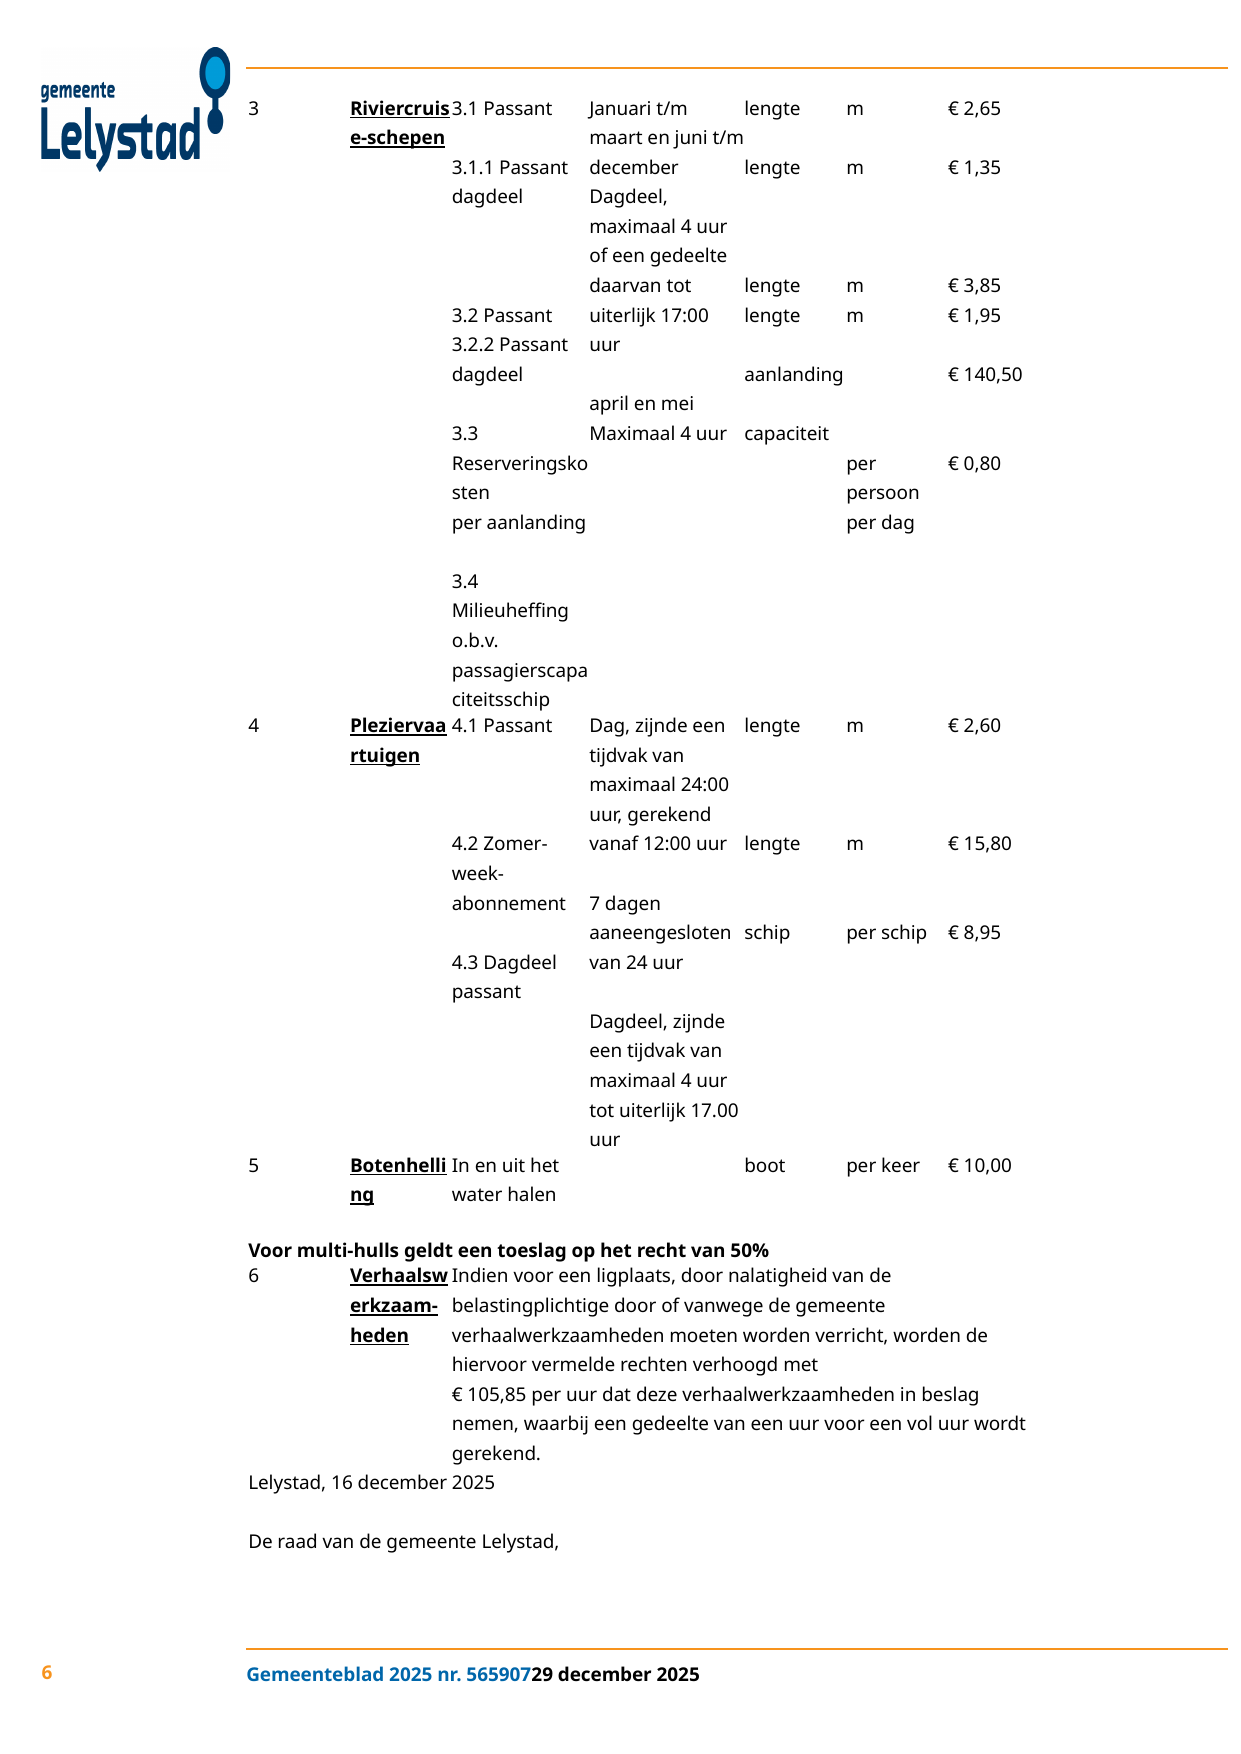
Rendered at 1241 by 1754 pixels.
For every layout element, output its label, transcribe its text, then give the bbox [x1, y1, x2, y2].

table_cell lengte lengte schip [744, 712, 846, 1152]
text Lelystad, 16 december 2025 [248, 1469, 1152, 1495]
table_cell 5 [248, 1152, 350, 1207]
table_cell Pleziervaartuigen [350, 712, 452, 1152]
table_cell Verhaalswerkzaam-heden [350, 1263, 452, 1466]
table_cell 3.1 Passant 3.1.1 Passant dagdeel 3.2 Passant 3.2.2 Passant dagdeel 3.3 Reserveringskosten per aanlanding 3.4 Milieuheffing o.b.v. passagierscapaciteitsschip [452, 95, 589, 712]
text De raad van de gemeente Lelystad, [248, 1528, 1152, 1554]
table_cell Januari t/m maart en juni t/m december Dagdeel, maximaal 4 uur of een gedeelte daarvan tot uiterlijk 17:00 uur april en mei Maximaal 4 uur [589, 95, 744, 712]
table_cell Voor multi-hulls geldt een toeslag op het recht van 50% [248, 1208, 1152, 1263]
table_cell [589, 1152, 744, 1207]
picture [41, 47, 231, 172]
table_cell Riviercruise-schepen [350, 95, 452, 712]
table_cell per keer [846, 1152, 948, 1207]
table_cell 4 [248, 712, 350, 1152]
table_cell m m per schip [846, 712, 948, 1152]
table_cell [1050, 1263, 1152, 1466]
table_cell 3 [248, 95, 350, 712]
table_cell Dag, zijnde een tijdvak van maximaal 24:00 uur, gerekend vanaf 12:00 uur 7 dagen aaneengesloten van 24 uur Dagdeel, zijnde een tijdvak van maximaal 4 uur tot uiterlijk 17.00 uur [589, 712, 744, 1152]
table_cell € 2,60 € 15,80 € 8,95 [948, 712, 1152, 1152]
table_cell € 2,65 € 1,35 € 3,85 € 1,95 € 140,50 € 0,80 [948, 95, 1152, 712]
table_cell € 10,00 [948, 1152, 1152, 1207]
table_cell Indien voor een ligplaats, door nalatigheid van de belastingplichtige door of vanwege de gemeente verhaalwerkzaamheden moeten worden verricht, worden de hiervoor vermelde rechten verhoogd met € 105,85 per uur dat deze verhaalwerkzaamheden in beslag nemen, waarbij een gedeelte van een uur voor een vol uur wordt gerekend. [452, 1263, 1050, 1466]
table_cell m m m m per persoon per dag [846, 95, 948, 712]
table_cell 4.1 Passant 4.2 Zomer-week-abonnement 4.3 Dagdeel passant [452, 712, 589, 1152]
table_cell boot [744, 1152, 846, 1207]
table_cell Botenhelling [350, 1152, 452, 1207]
table_cell lengte lengte lengte lengte aanlanding capaciteit [744, 95, 846, 712]
table_cell 6 [248, 1263, 350, 1466]
table_cell In en uit het water halen [452, 1152, 589, 1207]
